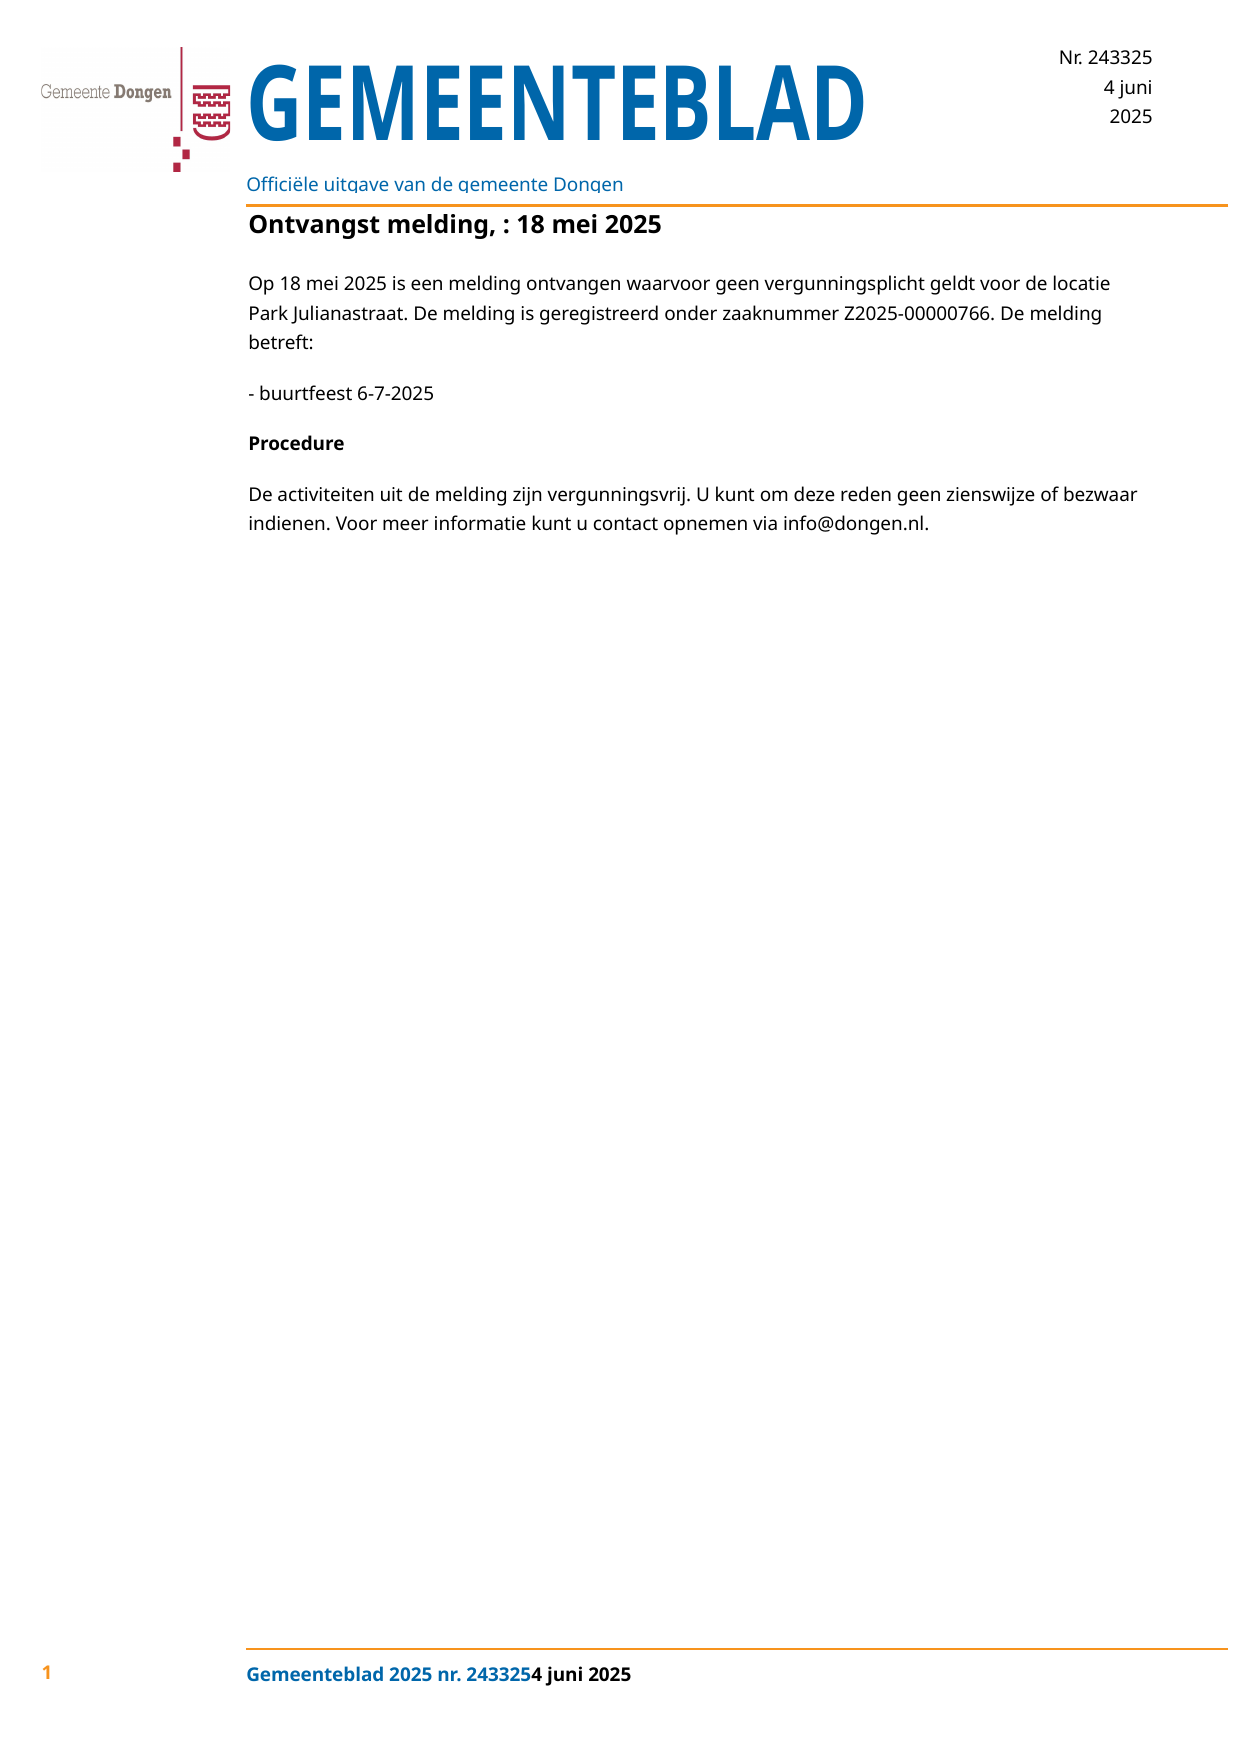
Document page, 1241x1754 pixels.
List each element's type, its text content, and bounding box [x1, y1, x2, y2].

text Procedure [248, 430, 1152, 456]
text Ontvangst melding, : 18 mei 2025 [248, 207, 1152, 241]
text De activiteiten uit de melding zijn vergunningsvrij. U kunt om deze reden geen zienswijze of bezwaar indienen. Voor meer informatie kunt u contact opnemen via info@dongen.nl. [248, 481, 1152, 536]
picture [41, 47, 231, 172]
text - buurtfeest 6-7-2025 [248, 380, 1152, 406]
text Op 18 mei 2025 is een melding ontvangen waarvoor geen vergunningsplicht geldt voor de locatie Park Julianastraat. De melding is geregistreerd onder zaaknummer Z2025-00000766. De melding betreft: [248, 270, 1152, 355]
